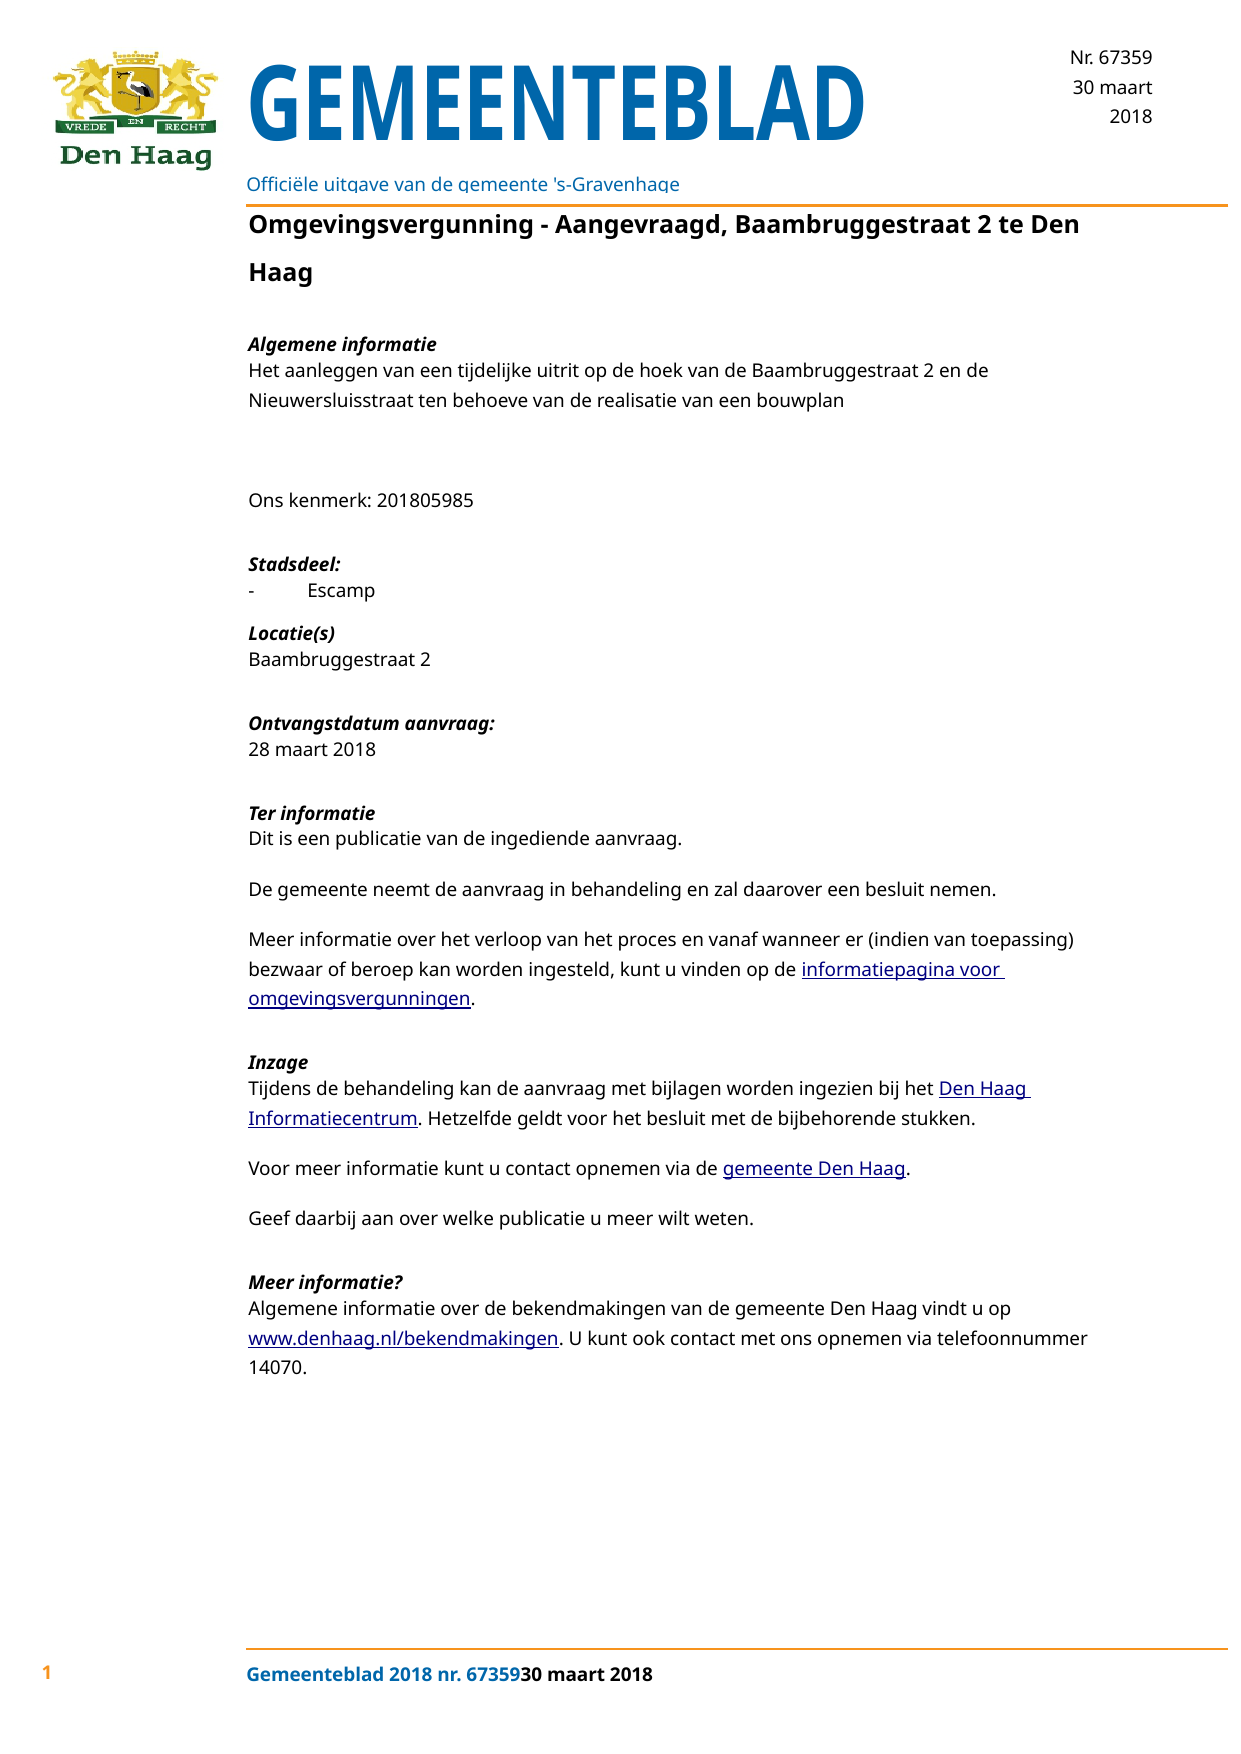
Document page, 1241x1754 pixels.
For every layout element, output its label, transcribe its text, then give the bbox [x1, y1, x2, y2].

text Baambruggestraat 2 [248, 646, 1152, 672]
list Escamp [248, 577, 1152, 603]
text Ter informatie [248, 800, 1152, 826]
text Locatie(s) [248, 620, 1152, 646]
text Tijdens de behandeling kan de aanvraag met bijlagen worden ingezien bij het Den Haag Informatiecentrum. Hetzelfde geldt voor het besluit met de bijbehorende stukken. [248, 1075, 1152, 1131]
text Ons kenmerk: 201805985 [248, 488, 1152, 513]
text Algemene informatie over de bekendmakingen van de gemeente Den Haag vindt u op www.denhaag.nl/bekendmakingen. U kunt ook contact met ons opnemen via telefoonnummer 14070. [248, 1295, 1152, 1380]
text Meer informatie? [248, 1269, 1152, 1295]
text Geef daarbij aan over welke publicatie u meer wilt weten. [248, 1206, 1152, 1231]
text Dit is een publicatie van de ingediende aanvraag. [248, 826, 1152, 851]
text Voor meer informatie kunt u contact opnemen via de gemeente Den Haag. [248, 1155, 1152, 1181]
text Algemene informatie [248, 331, 1152, 357]
text Ontvangstdatum aanvraag: [248, 710, 1152, 736]
text 28 maart 2018 [248, 736, 1152, 762]
text Het aanleggen van een tijdelijke uitrit op de hoek van de Baambruggestraat 2 en de Nieuwersluisstraat ten behoeve van de realisatie van een bouwplan [248, 357, 1152, 412]
picture [41, 47, 231, 172]
text De gemeente neemt de aanvraag in behandeling en zal daarover een besluit nemen. [248, 876, 1152, 902]
text Omgevingsvergunning - Aangevraagd, Baambruggestraat 2 te Den Haag [248, 207, 1152, 288]
text Inzage [248, 1049, 1152, 1075]
text Stadsdeel: [248, 552, 1152, 577]
text Meer informatie over het verloop van het proces en vanaf wanneer er (indien van toepassing) bezwaar of beroep kan worden ingesteld, kunt u vinden op de informatiepagina voor omgevingsvergunningen. [248, 926, 1152, 1011]
